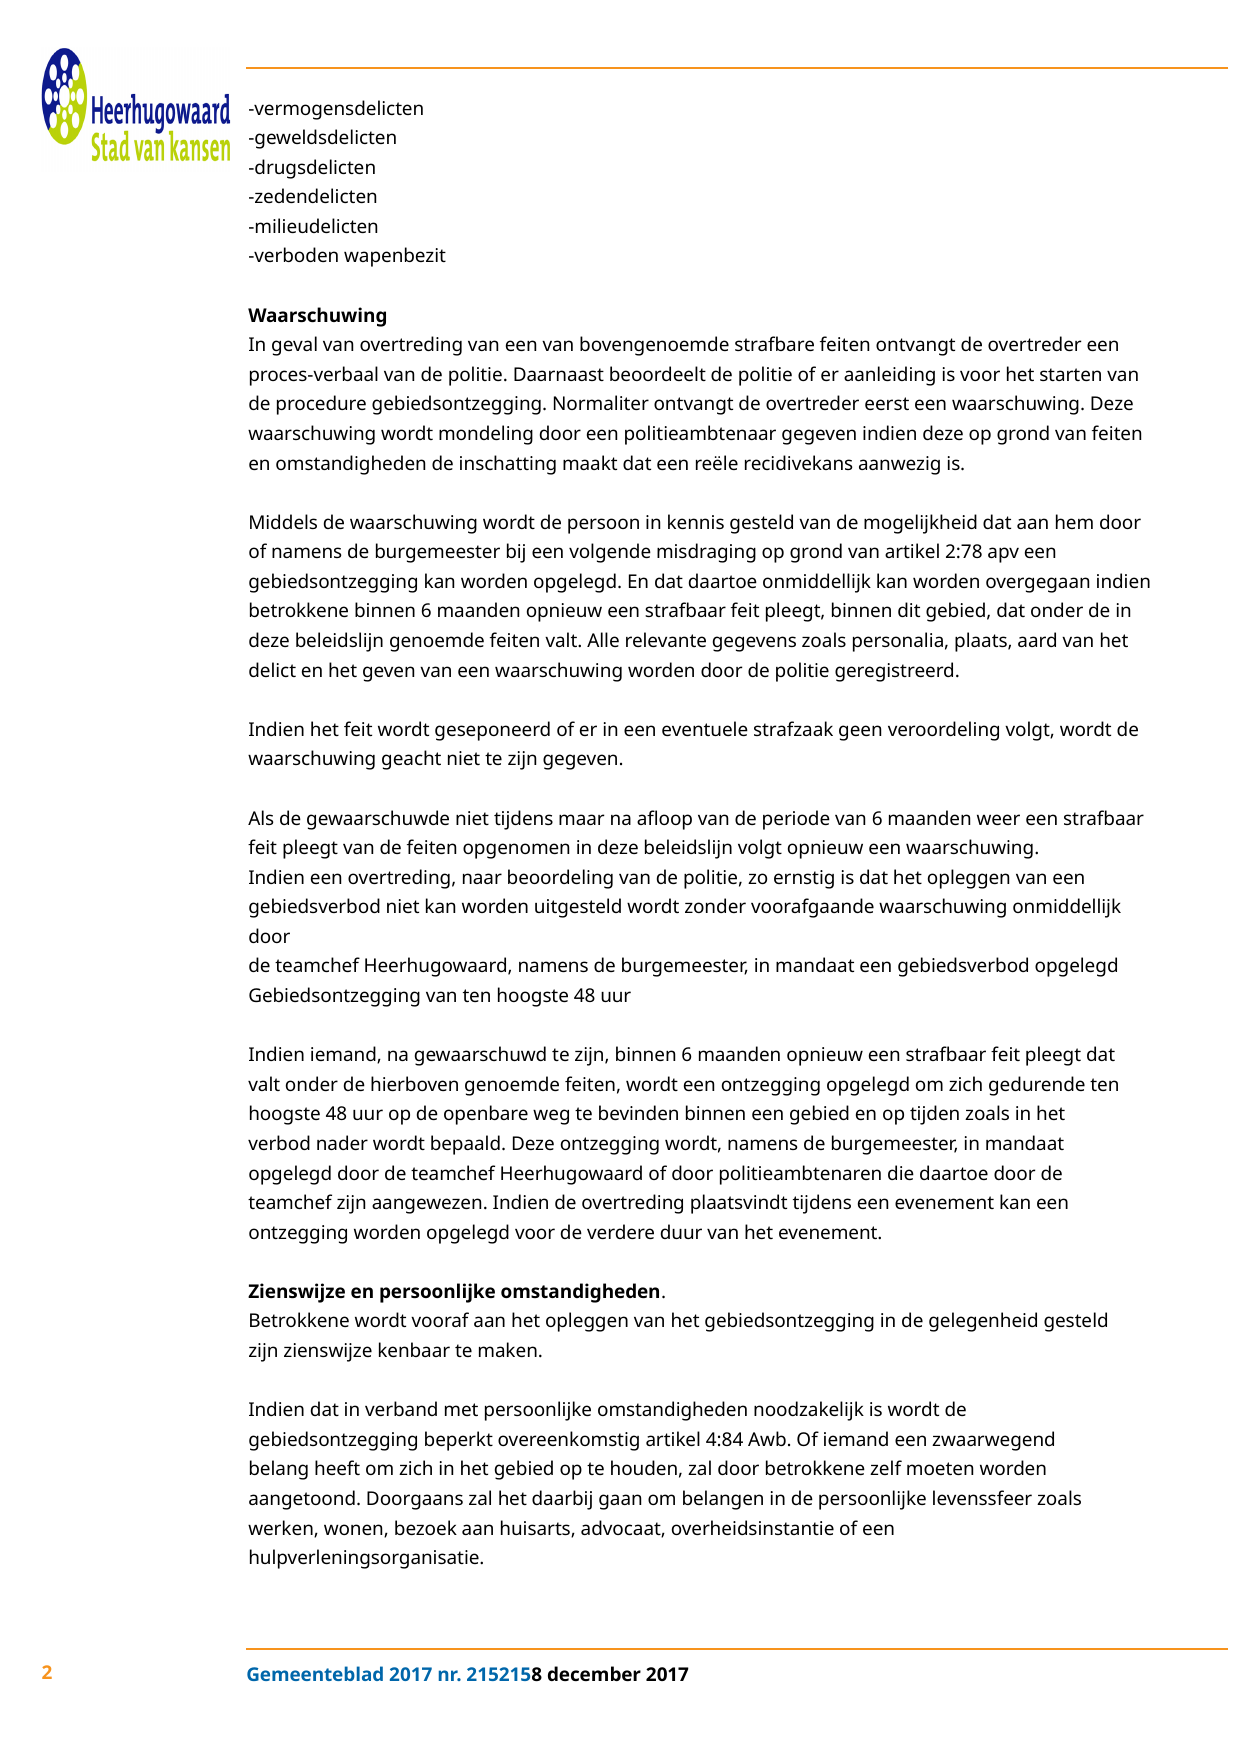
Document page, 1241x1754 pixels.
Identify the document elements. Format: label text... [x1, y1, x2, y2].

text gebiedsontzegging beperkt overeenkomstig artikel 4:84 Awb. Of iemand een zwaarwegend [248, 1426, 1152, 1452]
text gebiedsverbod niet kan worden uitgesteld wordt zonder voorafgaande waarschuwing onmiddellijk door [248, 893, 1152, 949]
text opgelegd door de teamchef Heerhugowaard of door politieambtenaren die daartoe door de [248, 1160, 1152, 1186]
text hulpverleningsorganisatie. [248, 1544, 1152, 1570]
text betrokkene binnen 6 maanden opnieuw een strafbaar feit pleegt, binnen dit gebied, dat onder de in [248, 598, 1152, 623]
text deze beleidslijn genoemde feiten valt. Alle relevante gegevens zoals personalia, plaats, aard van het [248, 627, 1152, 653]
text -milieudelicten [248, 213, 1152, 239]
text Zienswijze en persoonlijke omstandigheden. [248, 1278, 1152, 1304]
text de teamchef Heerhugowaard, namens de burgemeester, in mandaat een gebiedsverbod opgelegd [248, 953, 1152, 978]
text en omstandigheden de inschatting maakt dat een reële recidivekans aanwezig is. [248, 450, 1152, 476]
text de procedure gebiedsontzegging. Normaliter ontvangt de overtreder eerst een waarschuwing. Deze [248, 391, 1152, 416]
text belang heeft om zich in het gebied op te houden, zal door betrokkene zelf moeten worden [248, 1456, 1152, 1481]
text gebiedsontzegging kan worden opgelegd. En dat daartoe onmiddellijk kan worden overgegaan indien [248, 568, 1152, 594]
text In geval van overtreding van een van bovengenoemde strafbare feiten ontvangt de overtreder een [248, 331, 1152, 357]
text -drugsdelicten [248, 154, 1152, 180]
text waarschuwing geacht niet te zijn gegeven. [248, 746, 1152, 771]
text Als de gewaarschuwde niet tijdens maar na afloop van de periode van 6 maanden weer een strafbaar [248, 805, 1152, 831]
text Indien het feit wordt geseponeerd of er in een eventuele strafzaak geen veroordeling volgt, wordt de [248, 716, 1152, 742]
text valt onder de hierboven genoemde feiten, wordt een ontzegging opgelegd om zich gedurende ten [248, 1071, 1152, 1097]
text -geweldsdelicten [248, 124, 1152, 150]
text teamchef zijn aangewezen. Indien de overtreding plaatsvindt tijdens een evenement kan een [248, 1189, 1152, 1215]
text hoogste 48 uur op de openbare weg te bevinden binnen een gebied en op tijden zoals in het [248, 1101, 1152, 1126]
text ontzegging worden opgelegd voor de verdere duur van het evenement. [248, 1219, 1152, 1245]
text Indien iemand, na gewaarschuwd te zijn, binnen 6 maanden opnieuw een strafbaar feit pleegt dat [248, 1041, 1152, 1067]
text Indien dat in verband met persoonlijke omstandigheden noodzakelijk is wordt de [248, 1396, 1152, 1422]
text delict en het geven van een waarschuwing worden door de politie geregistreerd. [248, 657, 1152, 683]
text waarschuwing wordt mondeling door een politieambtenaar gegeven indien deze op grond van feiten [248, 420, 1152, 446]
text proces-verbaal van de politie. Daarnaast beoordeelt de politie of er aanleiding is voor het starten van [248, 361, 1152, 387]
text Indien een overtreding, naar beoordeling van de politie, zo ernstig is dat het opleggen van een [248, 864, 1152, 890]
picture [41, 47, 231, 172]
text Waarschuwing [248, 302, 1152, 328]
text feit pleegt van de feiten opgenomen in deze beleidslijn volgt opnieuw een waarschuwing. [248, 834, 1152, 860]
text Betrokkene wordt vooraf aan het opleggen van het gebiedsontzegging in de gelegenheid gesteld [248, 1308, 1152, 1333]
text werken, wonen, bezoek aan huisarts, advocaat, overheidsinstantie of een [248, 1515, 1152, 1541]
text of namens de burgemeester bij een volgende misdraging op grond van artikel 2:78 apv een [248, 538, 1152, 564]
text -verboden wapenbezit [248, 243, 1152, 268]
text Middels de waarschuwing wordt de persoon in kennis gesteld van de mogelijkheid dat aan hem door [248, 509, 1152, 535]
text aangetoond. Doorgaans zal het daarbij gaan om belangen in de persoonlijke levenssfeer zoals [248, 1485, 1152, 1511]
text verbod nader wordt bepaald. Deze ontzegging wordt, namens de burgemeester, in mandaat [248, 1130, 1152, 1156]
text Gebiedsontzegging van ten hoogste 48 uur [248, 982, 1152, 1008]
text zijn zienswijze kenbaar te maken. [248, 1337, 1152, 1363]
text -vermogensdelicten [248, 95, 1152, 121]
text -zedendelicten [248, 183, 1152, 209]
